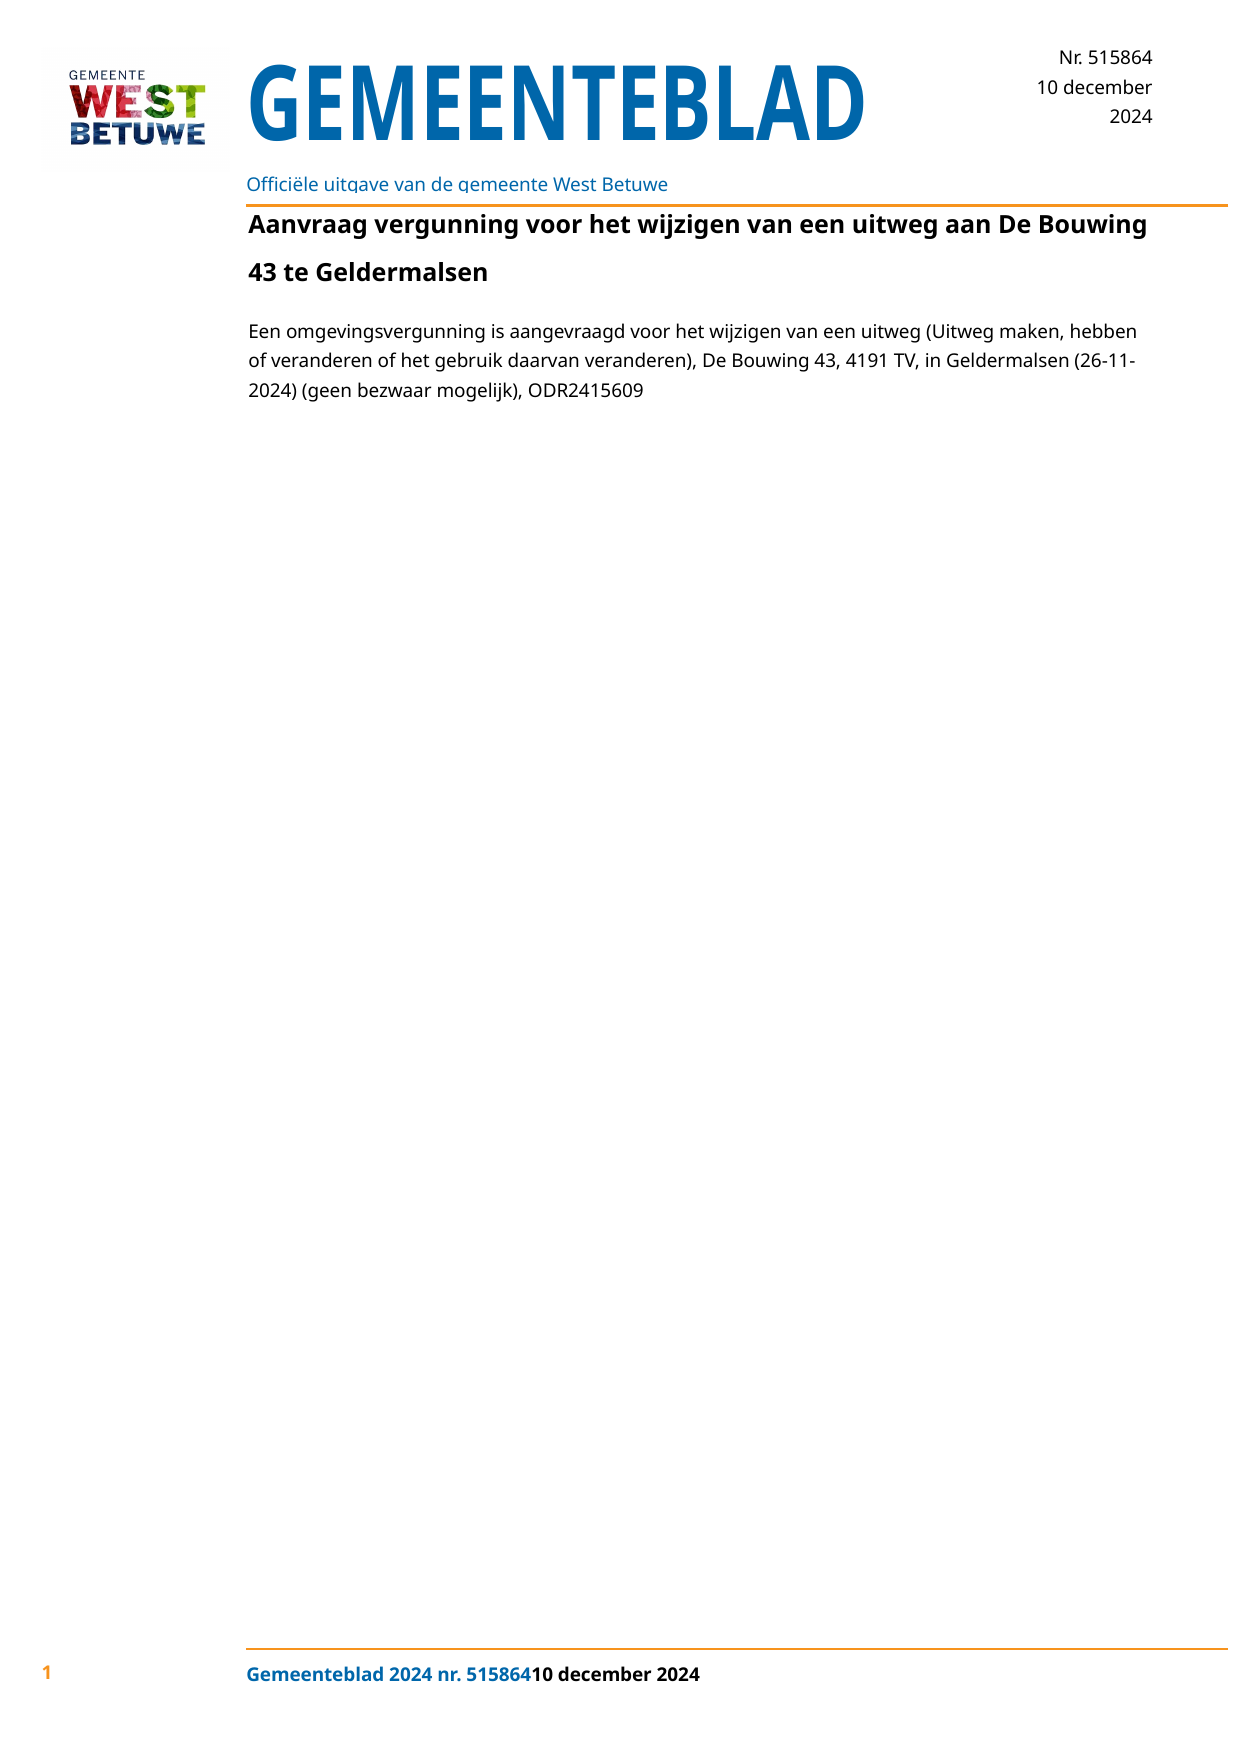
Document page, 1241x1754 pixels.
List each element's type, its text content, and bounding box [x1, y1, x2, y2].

picture [41, 47, 231, 172]
text Aanvraag vergunning voor het wijzigen van een uitweg aan De Bouwing 43 te Geldermalsen [248, 207, 1152, 288]
text Een omgevingsvergunning is aangevraagd voor het wijzigen van een uitweg (Uitweg maken, hebben of veranderen of het gebruik daarvan veranderen), De Bouwing 43, 4191 TV, in Geldermalsen (26-11-2024) (geen bezwaar mogelijk), ODR2415609 [248, 318, 1152, 403]
